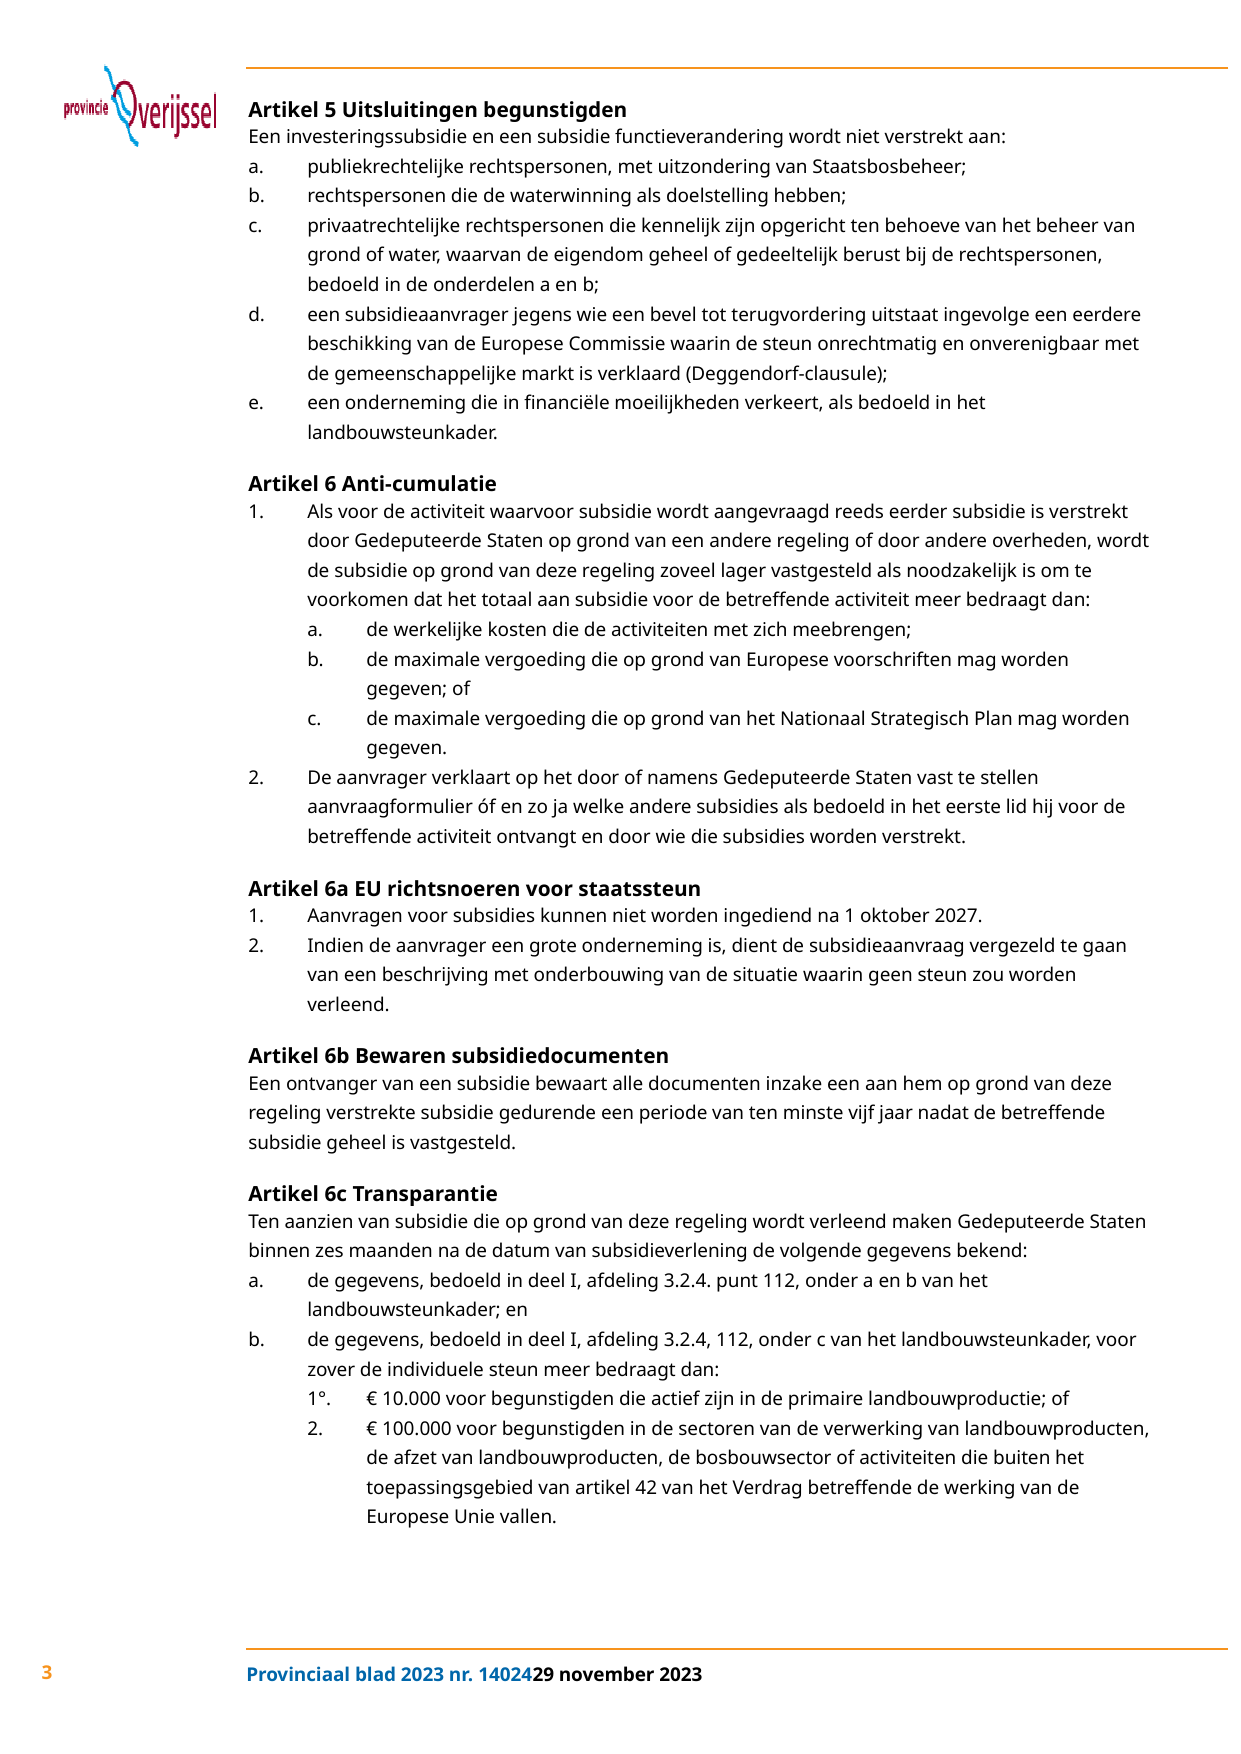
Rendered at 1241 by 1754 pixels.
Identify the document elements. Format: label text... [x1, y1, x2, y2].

list privaatrechtelijke rechtspersonen die kennelijk zijn opgericht ten behoeve van het beheer van grond of water, waarvan de eigendom geheel of gedeeltelijk berust bij de rechtspersonen, bedoeld in de onderdelen a en b; [248, 212, 1152, 297]
text Ten aanzien van subsidie die op grond van deze regeling wordt verleend maken Gedeputeerde Staten binnen zes maanden na de datum van subsidieverlening de volgende gegevens bekend: [248, 1208, 1152, 1263]
list de gegevens, bedoeld in deel I, afdeling 3.2.4, 112, onder c van het landbouwsteunkader, voor zover de individuele steun meer bedraagt dan: [248, 1326, 1152, 1381]
text Artikel 6a EU richtsnoeren voor staatssteun [248, 874, 1152, 902]
list de werkelijke kosten die de activiteiten met zich meebrengen; [307, 616, 1152, 642]
list rechtspersonen die de waterwinning als doelstelling hebben; [248, 182, 1152, 208]
list de maximale vergoeding die op grond van Europese voorschriften mag worden gegeven; of [307, 646, 1152, 701]
list Als voor de activiteit waarvoor subsidie wordt aangevraagd reeds eerder subsidie is verstrekt door Gedeputeerde Staten op grond van een andere regeling of door andere overheden, wordt de subsidie op grond van deze regeling zoveel lager vastgesteld als noodzakelijk is om te voorkomen dat het totaal aan subsidie voor de betreffende activiteit meer bedraagt dan: [248, 498, 1152, 612]
list de maximale vergoeding die op grond van het Nationaal Strategisch Plan mag worden gegeven. [307, 705, 1152, 760]
text Artikel 5 Uitsluitingen begunstigden [248, 95, 1152, 123]
list € 10.000 voor begunstigden die actief zijn in de primaire landbouwproductie; of [307, 1385, 1152, 1411]
list € 100.000 voor begunstigden in de sectoren van de verwerking van landbouwproducten, de afzet van landbouwproducten, de bosbouwsector of activiteiten die buiten het toepassingsgebied van artikel 42 van het Verdrag betreffende de werking van de Europese Unie vallen. [307, 1415, 1152, 1529]
text Een ontvanger van een subsidie bewaart alle documenten inzake een aan hem op grond van deze regeling verstrekte subsidie gedurende een periode van ten minste vijf jaar nadat de betreffende subsidie geheel is vastgesteld. [248, 1070, 1152, 1155]
list de gegevens, bedoeld in deel I, afdeling 3.2.4. punt 112, onder a en b van het landbouwsteunkader; en [248, 1267, 1152, 1322]
text Artikel 6 Anti-cumulatie [248, 469, 1152, 498]
list een subsidieaanvrager jegens wie een bevel tot terugvordering uitstaat ingevolge een eerdere beschikking van de Europese Commissie waarin de steun onrechtmatig en onverenigbaar met de gemeenschappelijke markt is verklaard (Deggendorf-clausule); [248, 301, 1152, 386]
list De aanvrager verklaart op het door of namens Gedeputeerde Staten vast te stellen aanvraagformulier óf en zo ja welke andere subsidies als bedoeld in het eerste lid hij voor de betreffende activiteit ontvangt en door wie die subsidies worden verstrekt. [248, 764, 1152, 849]
text Een investeringssubsidie en een subsidie functieverandering wordt niet verstrekt aan: [248, 123, 1152, 149]
list publiekrechtelijke rechtspersonen, met uitzondering van Staatsbosbeheer; [248, 153, 1152, 178]
text Artikel 6b Bewaren subsidiedocumenten [248, 1041, 1152, 1070]
picture [41, 47, 231, 172]
list een onderneming die in financiële moeilijkheden verkeert, als bedoeld in het landbouwsteunkader. [248, 389, 1152, 445]
list Indien de aanvrager een grote onderneming is, dient de subsidieaanvraag vergezeld te gaan van een beschrijving met onderbouwing van de situatie waarin geen steun zou worden verleend. [248, 932, 1152, 1017]
list Aanvragen voor subsidies kunnen niet worden ingediend na 1 oktober 2027. [248, 902, 1152, 928]
text Artikel 6c Transparantie [248, 1179, 1152, 1208]
